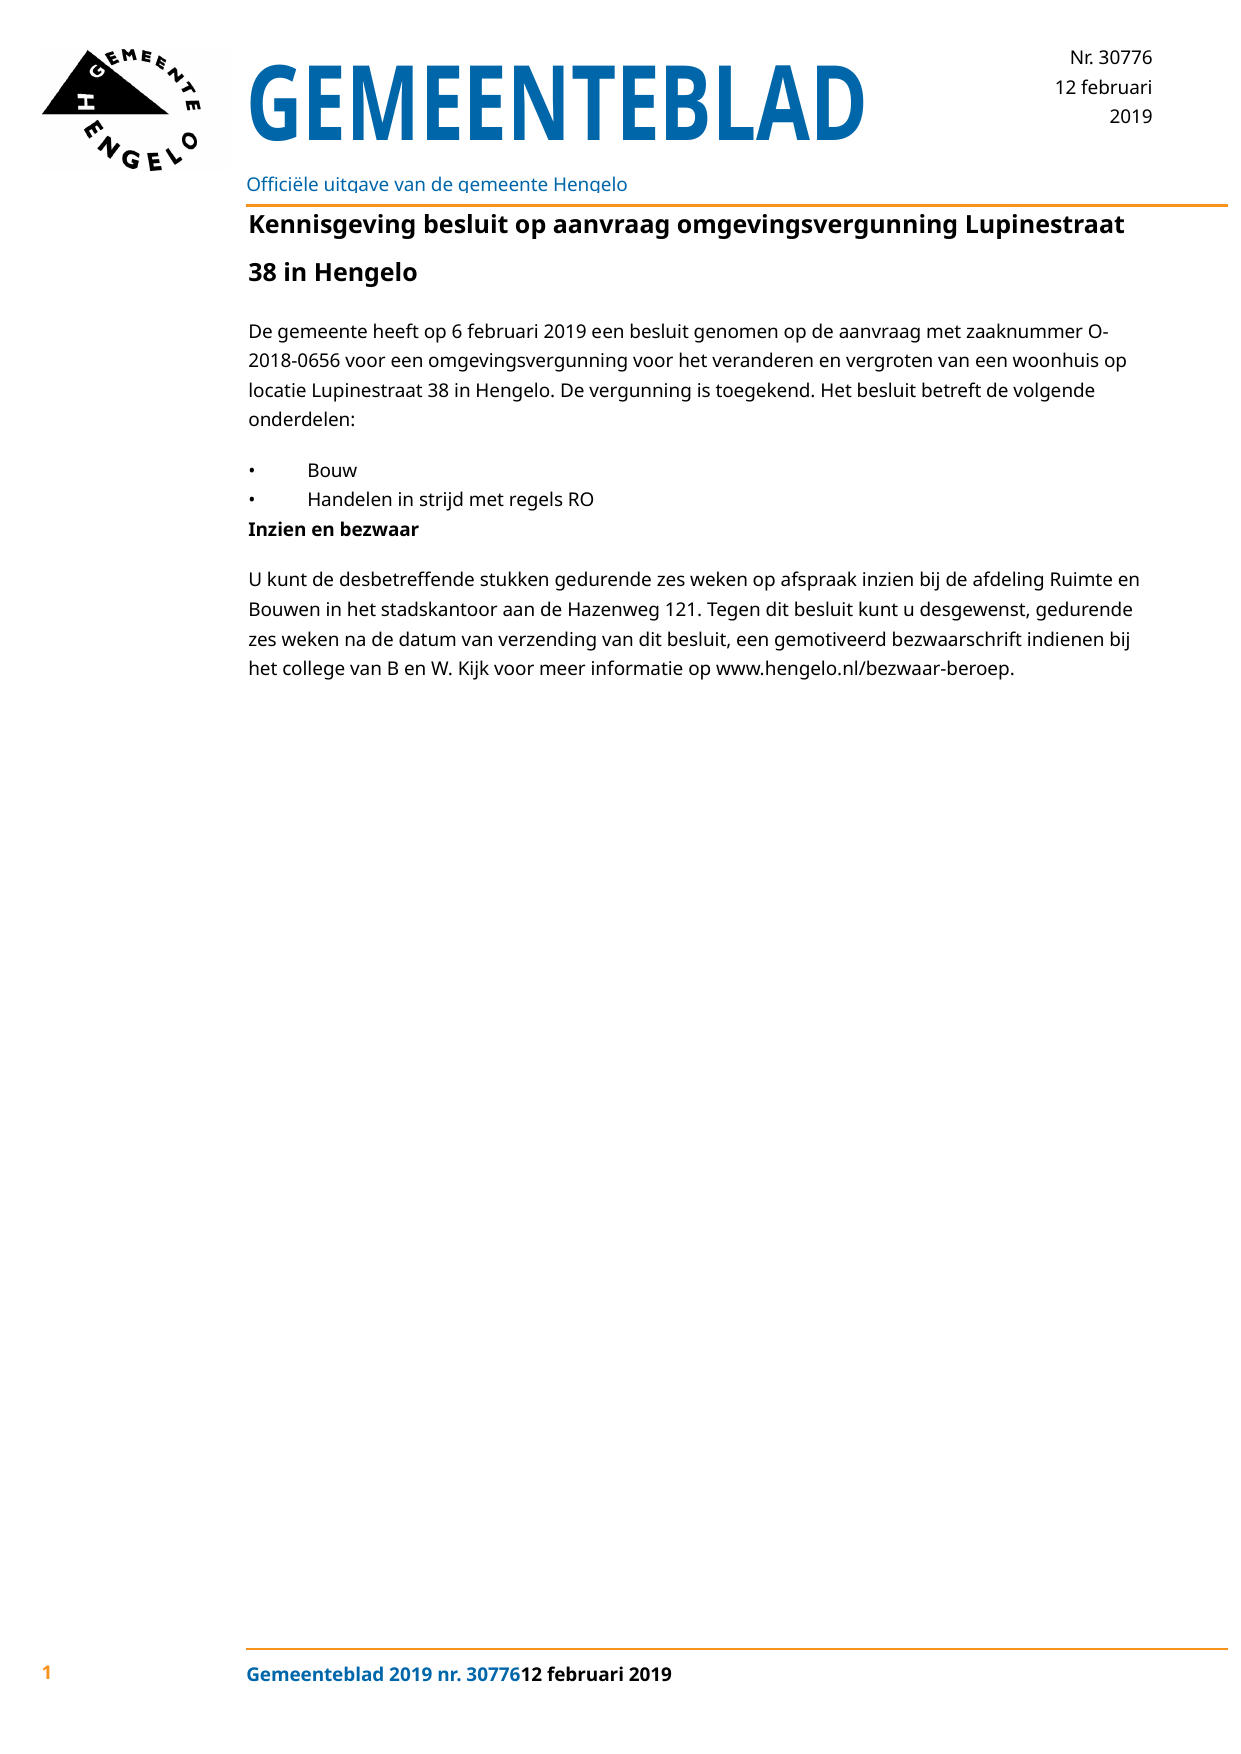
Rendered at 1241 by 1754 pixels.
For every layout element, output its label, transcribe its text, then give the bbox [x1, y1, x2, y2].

text Kennisgeving besluit op aanvraag omgevingsvergunning Lupinestraat 38 in Hengelo [248, 207, 1152, 288]
list Handelen in strijd met regels RO [248, 487, 1152, 512]
text Inzien en bezwaar [248, 516, 1152, 542]
list Bouw [248, 457, 1152, 483]
picture [41, 47, 231, 172]
text U kunt de desbetreffende stukken gedurende zes weken op afspraak inzien bij de afdeling Ruimte en Bouwen in het stadskantoor aan de Hazenweg 121. Tegen dit besluit kunt u desgewenst, gedurende zes weken na de datum van verzending van dit besluit, een gemotiveerd bezwaarschrift indienen bij het college van B en W. Kijk voor meer informatie op www.hengelo.nl/bezwaar-beroep. [248, 567, 1152, 681]
text De gemeente heeft op 6 februari 2019 een besluit genomen op de aanvraag met zaaknummer O-2018-0656 voor een omgevingsvergunning voor het veranderen en vergroten van een woonhuis op locatie Lupinestraat 38 in Hengelo. De vergunning is toegekend. Het besluit betreft de volgende onderdelen: [248, 318, 1152, 432]
